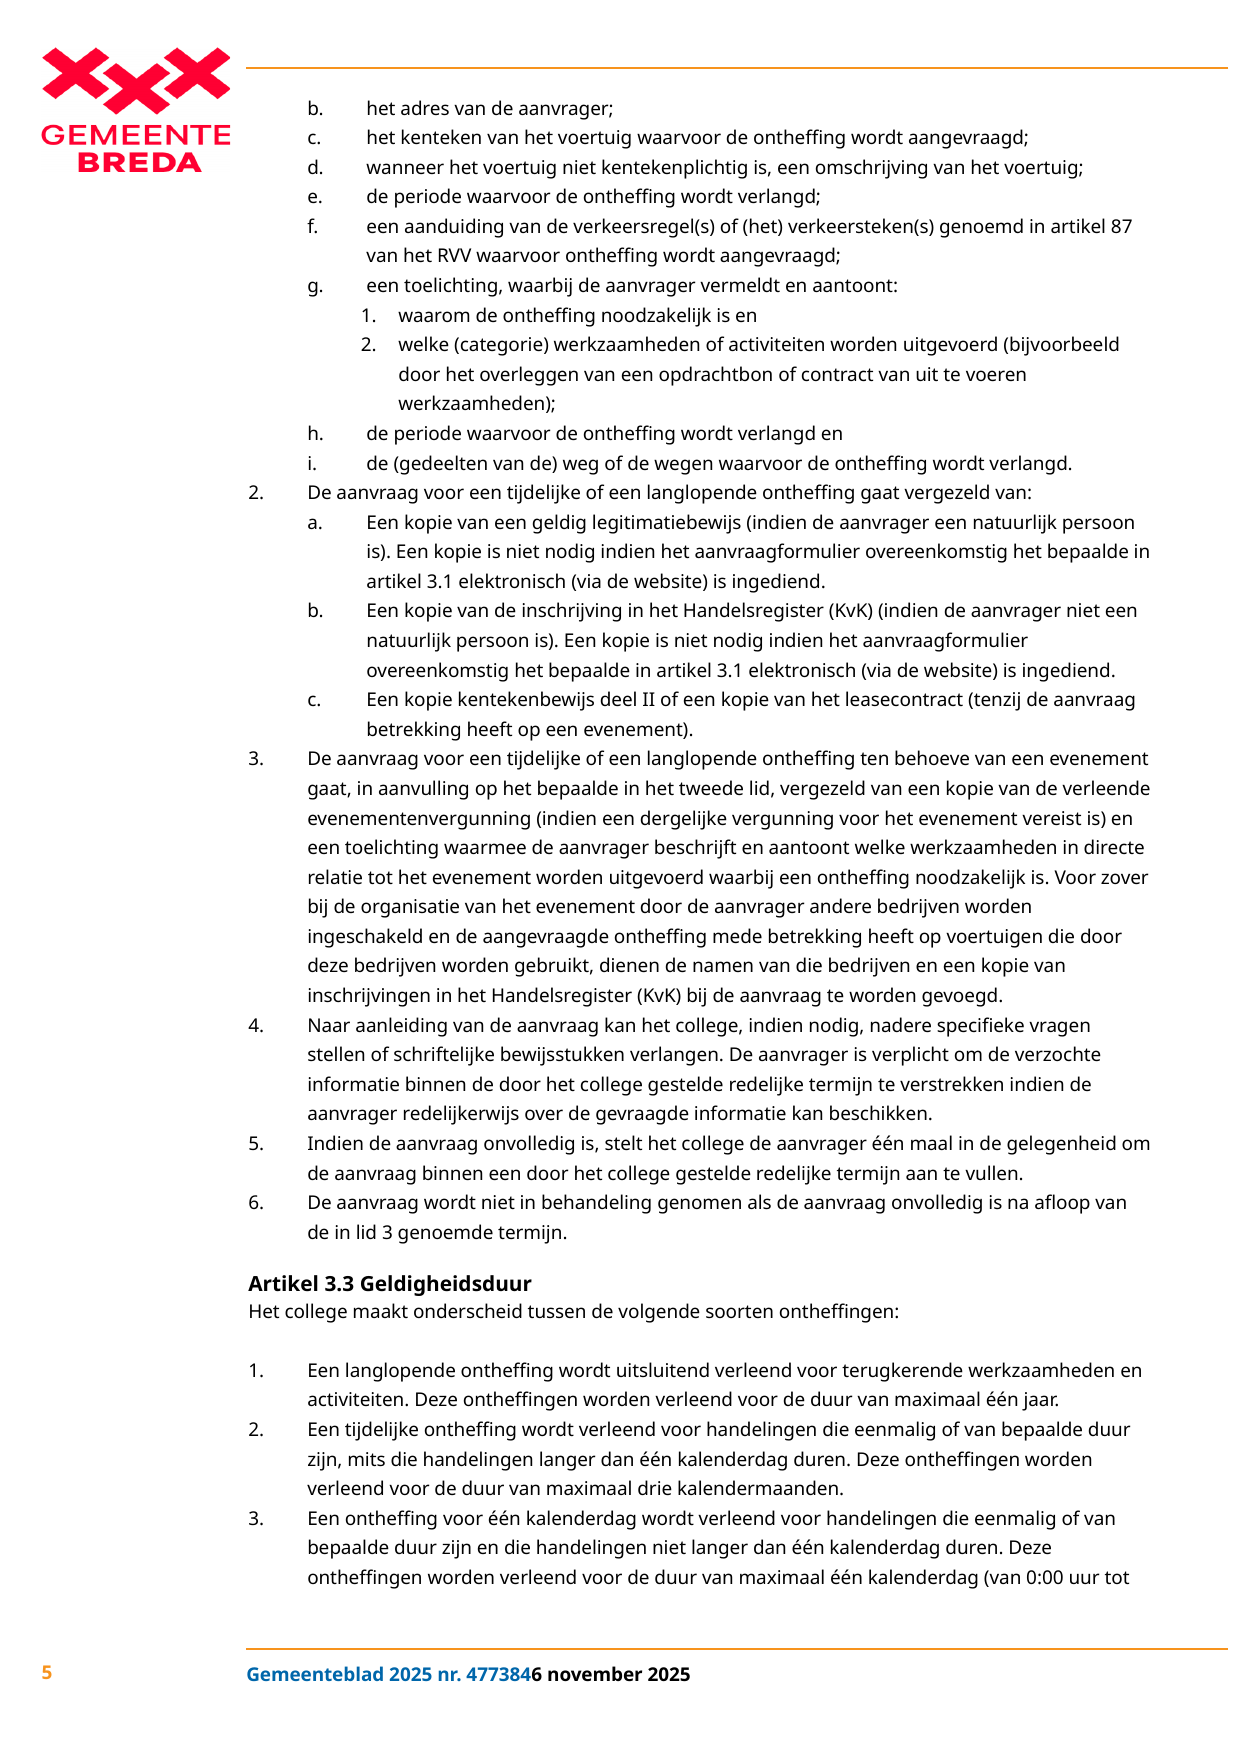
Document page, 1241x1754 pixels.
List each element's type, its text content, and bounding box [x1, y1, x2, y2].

list het kenteken van het voertuig waarvoor de ontheffing wordt aangevraagd; [307, 124, 1152, 150]
list Een langlopende ontheffing wordt uitsluitend verleend voor terugkerende werkzaamheden en activiteiten. Deze ontheffingen worden verleend voor de duur van maximaal één jaar. [248, 1357, 1152, 1412]
list een aanduiding van de verkeersregel(s) of (het) verkeersteken(s) genoemd in artikel 87 van het RVV waarvoor ontheffing wordt aangevraagd; [307, 213, 1152, 268]
list de periode waarvoor de ontheffing wordt verlangd; [307, 183, 1152, 209]
list waarom de ontheffing noodzakelijk is en [361, 302, 1152, 328]
list Een kopie kentekenbewijs deel II of een kopie van het leasecontract (tenzij de aanvraag betrekking heeft op een evenement). [307, 686, 1152, 742]
list de periode waarvoor de ontheffing wordt verlangd en [307, 420, 1152, 446]
text Artikel 3.3 Geldigheidsduur [248, 1269, 1152, 1298]
list Een tijdelijke ontheffing wordt verleend voor handelingen die eenmalig of van bepaalde duur zijn, mits die handelingen langer dan één kalenderdag duren. Deze ontheffingen worden verleend voor de duur van maximaal drie kalendermaanden. [248, 1416, 1152, 1501]
list de (gedeelten van de) weg of de wegen waarvoor de ontheffing wordt verlangd. [307, 450, 1152, 476]
list De aanvraag wordt niet in behandeling genomen als de aanvraag onvolledig is na afloop van de in lid 3 genoemde termijn. [248, 1189, 1152, 1245]
list De aanvraag voor een tijdelijke of een langlopende ontheffing gaat vergezeld van: [248, 479, 1152, 505]
list welke (categorie) werkzaamheden of activiteiten worden uitgevoerd (bijvoorbeeld door het overleggen van een opdrachtbon of contract van uit te voeren werkzaamheden); [361, 331, 1152, 416]
list Een ontheffing voor één kalenderdag wordt verleend voor handelingen die eenmalig of van bepaalde duur zijn en die handelingen niet langer dan één kalenderdag duren. Deze ontheffingen worden verleend voor de duur van maximaal één kalenderdag (van 0:00 uur tot [248, 1505, 1152, 1590]
list De aanvraag voor een tijdelijke of een langlopende ontheffing ten behoeve van een evenement gaat, in aanvulling op het bepaalde in het tweede lid, vergezeld van een kopie van de verleende evenementenvergunning (indien een dergelijke vergunning voor het evenement vereist is) en een toelichting waarmee de aanvrager beschrijft en aantoont welke werkzaamheden in directe relatie tot het evenement worden uitgevoerd waarbij een ontheffing noodzakelijk is. Voor zover bij de organisatie van het evenement door de aanvrager andere bedrijven worden ingeschakeld en de aangevraagde ontheffing mede betrekking heeft op voertuigen die door deze bedrijven worden gebruikt, dienen de namen van die bedrijven en een kopie van inschrijvingen in het Handelsregister (KvK) bij de aanvraag te worden gevoegd. [248, 746, 1152, 1008]
list een toelichting, waarbij de aanvrager vermeldt en aantoont: [307, 272, 1152, 298]
list Indien de aanvraag onvolledig is, stelt het college de aanvrager één maal in de gelegenheid om de aanvraag binnen een door het college gestelde redelijke termijn aan te vullen. [248, 1130, 1152, 1186]
list Naar aanleiding van de aanvraag kan het college, indien nodig, nadere specifieke vragen stellen of schriftelijke bewijsstukken verlangen. De aanvrager is verplicht om de verzochte informatie binnen de door het college gestelde redelijke termijn te verstrekken indien de aanvrager redelijkerwijs over de gevraagde informatie kan beschikken. [248, 1012, 1152, 1126]
list Een kopie van een geldig legitimatiebewijs (indien de aanvrager een natuurlijk persoon is). Een kopie is niet nodig indien het aanvraagformulier overeenkomstig het bepaalde in artikel 3.1 elektronisch (via de website) is ingediend. [307, 509, 1152, 594]
list het adres van de aanvrager; [307, 95, 1152, 121]
list wanneer het voertuig niet kentekenplichtig is, een omschrijving van het voertuig; [307, 154, 1152, 180]
text Het college maakt onderscheid tussen de volgende soorten ontheffingen: [248, 1298, 1152, 1323]
list Een kopie van de inschrijving in het Handelsregister (KvK) (indien de aanvrager niet een natuurlijk persoon is). Een kopie is niet nodig indien het aanvraagformulier overeenkomstig het bepaalde in artikel 3.1 elektronisch (via de website) is ingediend. [307, 598, 1152, 683]
picture [41, 47, 231, 172]
